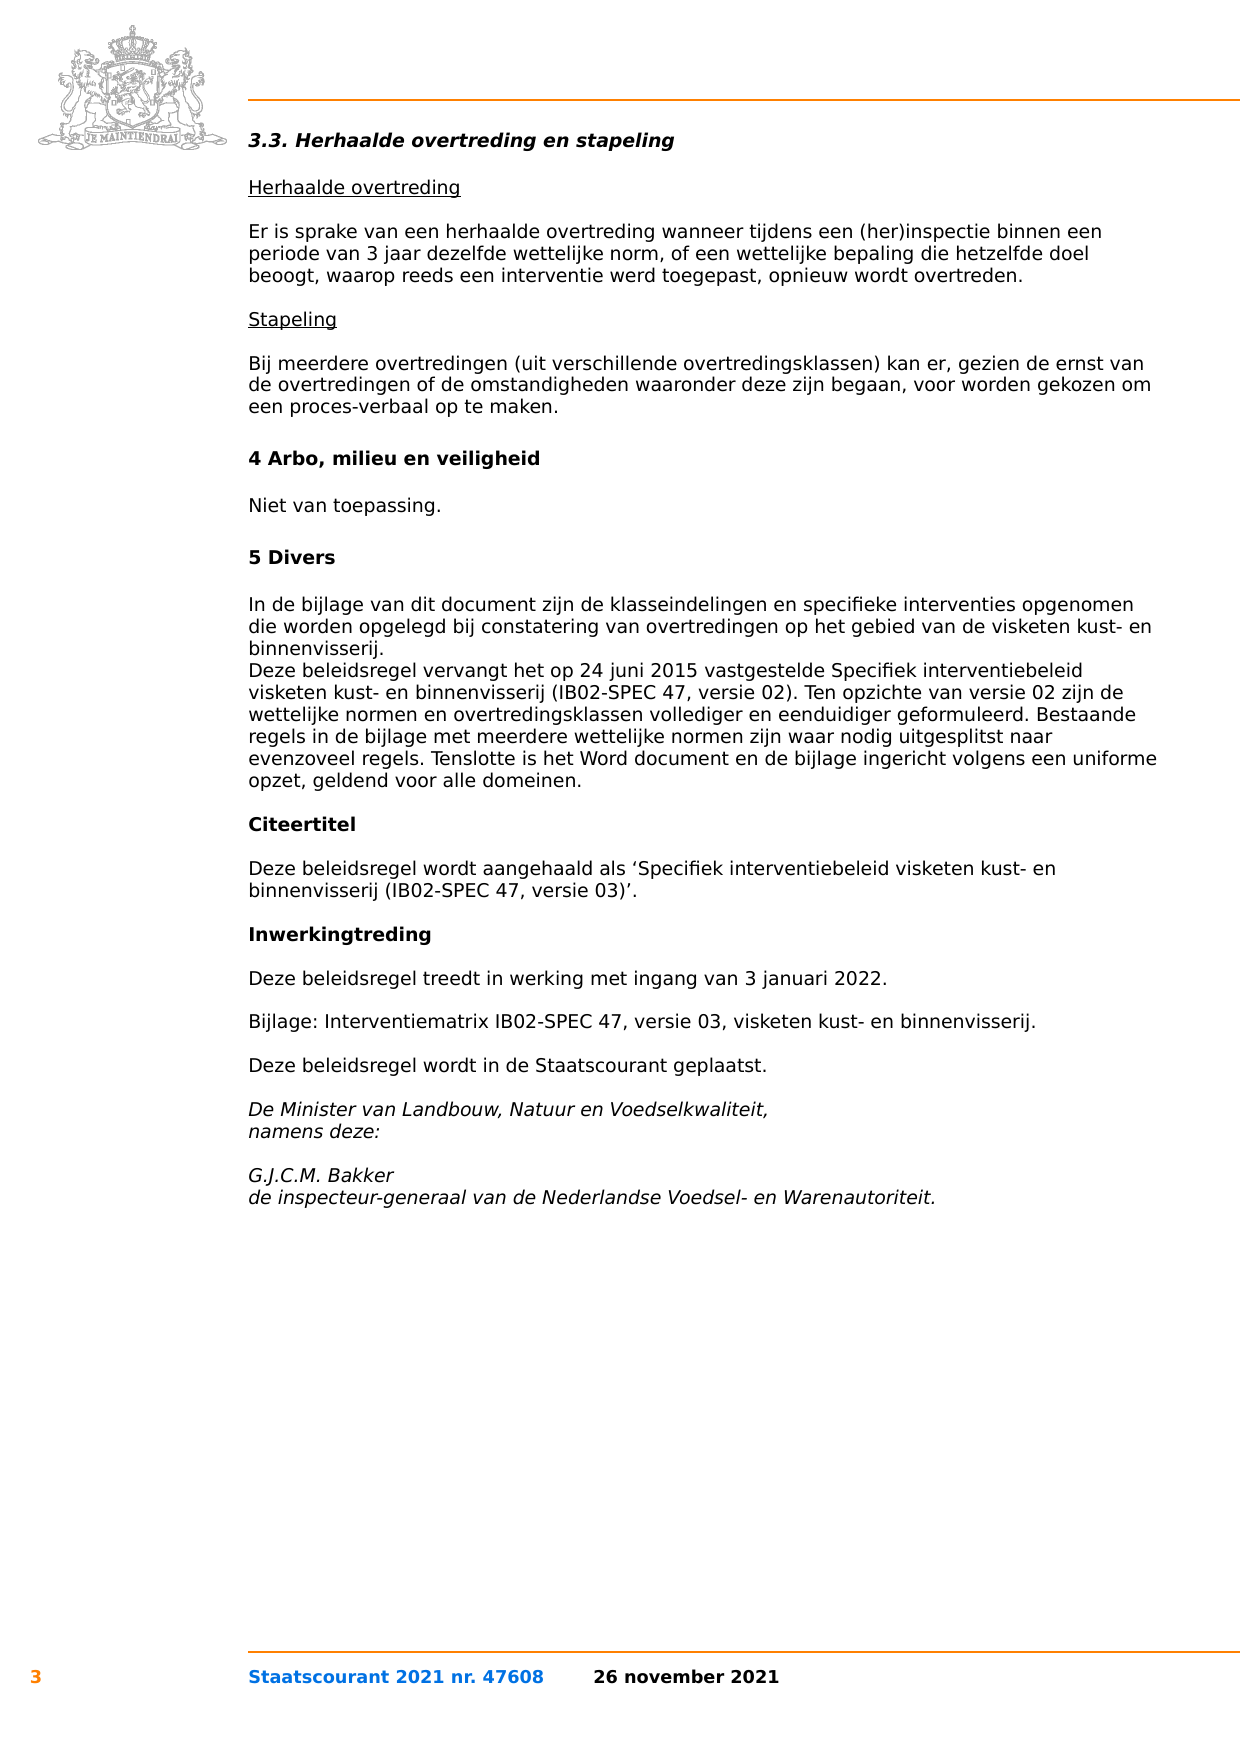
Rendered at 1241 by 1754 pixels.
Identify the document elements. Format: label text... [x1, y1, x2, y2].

subtitle 4 Arbo, milieu en veiligheid [248, 448, 1163, 470]
subtitle 3.3. Herhaalde overtreding en stapeling [248, 130, 1163, 152]
subtitle 5 Divers [248, 547, 1163, 569]
subtitle Stapeling [248, 308, 1163, 331]
text Bij meerdere overtredingen (uit verschillende overtredingsklassen) kan er, gezien de ernst van de overtredingen of de omstandigheden waaronder deze zijn begaan, voor worden gekozen om een proces-verbaal op te maken. [248, 352, 1163, 418]
text De Minister van Landbouw, Natuur en Voedselkwaliteit, namens deze: G.J.C.M. Bakker de inspecteur-generaal van de Nederlandse Voedsel- en Warenautoriteit. [248, 1099, 1163, 1209]
text Bijlage: Interventiematrix IB02-SPEC 47, versie 03, visketen kust- en binnenvisserij. [248, 1011, 1163, 1033]
subtitle Inwerkingtreding [248, 924, 1163, 946]
text Er is sprake van een herhaalde overtreding wanneer tijdens een (her)inspectie binnen een periode van 3 jaar dezelfde wettelijke norm, of een wettelijke bepaling die hetzelfde doel beoogt, waarop reeds een interventie werd toegepast, opnieuw wordt overtreden. [248, 221, 1163, 287]
text Deze beleidsregel wordt aangehaald als ‘Specifiek interventiebeleid visketen kust- en binnenvisserij (IB02-SPEC 47, versie 03)’. [248, 858, 1163, 902]
subtitle Herhaalde overtreding [248, 177, 1163, 199]
text Deze beleidsregel wordt in de Staatscourant geplaatst. [248, 1055, 1163, 1077]
text In de bijlage van dit document zijn de klasseindelingen en specifieke interventies opgenomen die worden opgelegd bij constatering van overtredingen op het gebied van de visketen kust- en binnenvisserij. [248, 594, 1163, 660]
subtitle Citeertitel [248, 814, 1163, 836]
text Deze beleidsregel treedt in werking met ingang van 3 januari 2022. [248, 967, 1163, 989]
text Niet van toepassing. [248, 495, 1163, 517]
text Deze beleidsregel vervangt het op 24 juni 2015 vastgestelde Specifiek interventiebeleid visketen kust- en binnenvisserij (IB02-SPEC 47, versie 02). Ten opzichte van versie 02 zijn de wettelijke normen en overtredingsklassen vollediger en eenduidiger geformuleerd. Bestaande regels in de bijlage met meerdere wettelijke normen zijn waar nodig uitgesplitst naar evenzoveel regels. Tenslotte is het Word document en de bijlage ingericht volgens een uniforme opzet, geldend voor alle domeinen. [248, 660, 1163, 792]
picture [38, 25, 227, 150]
